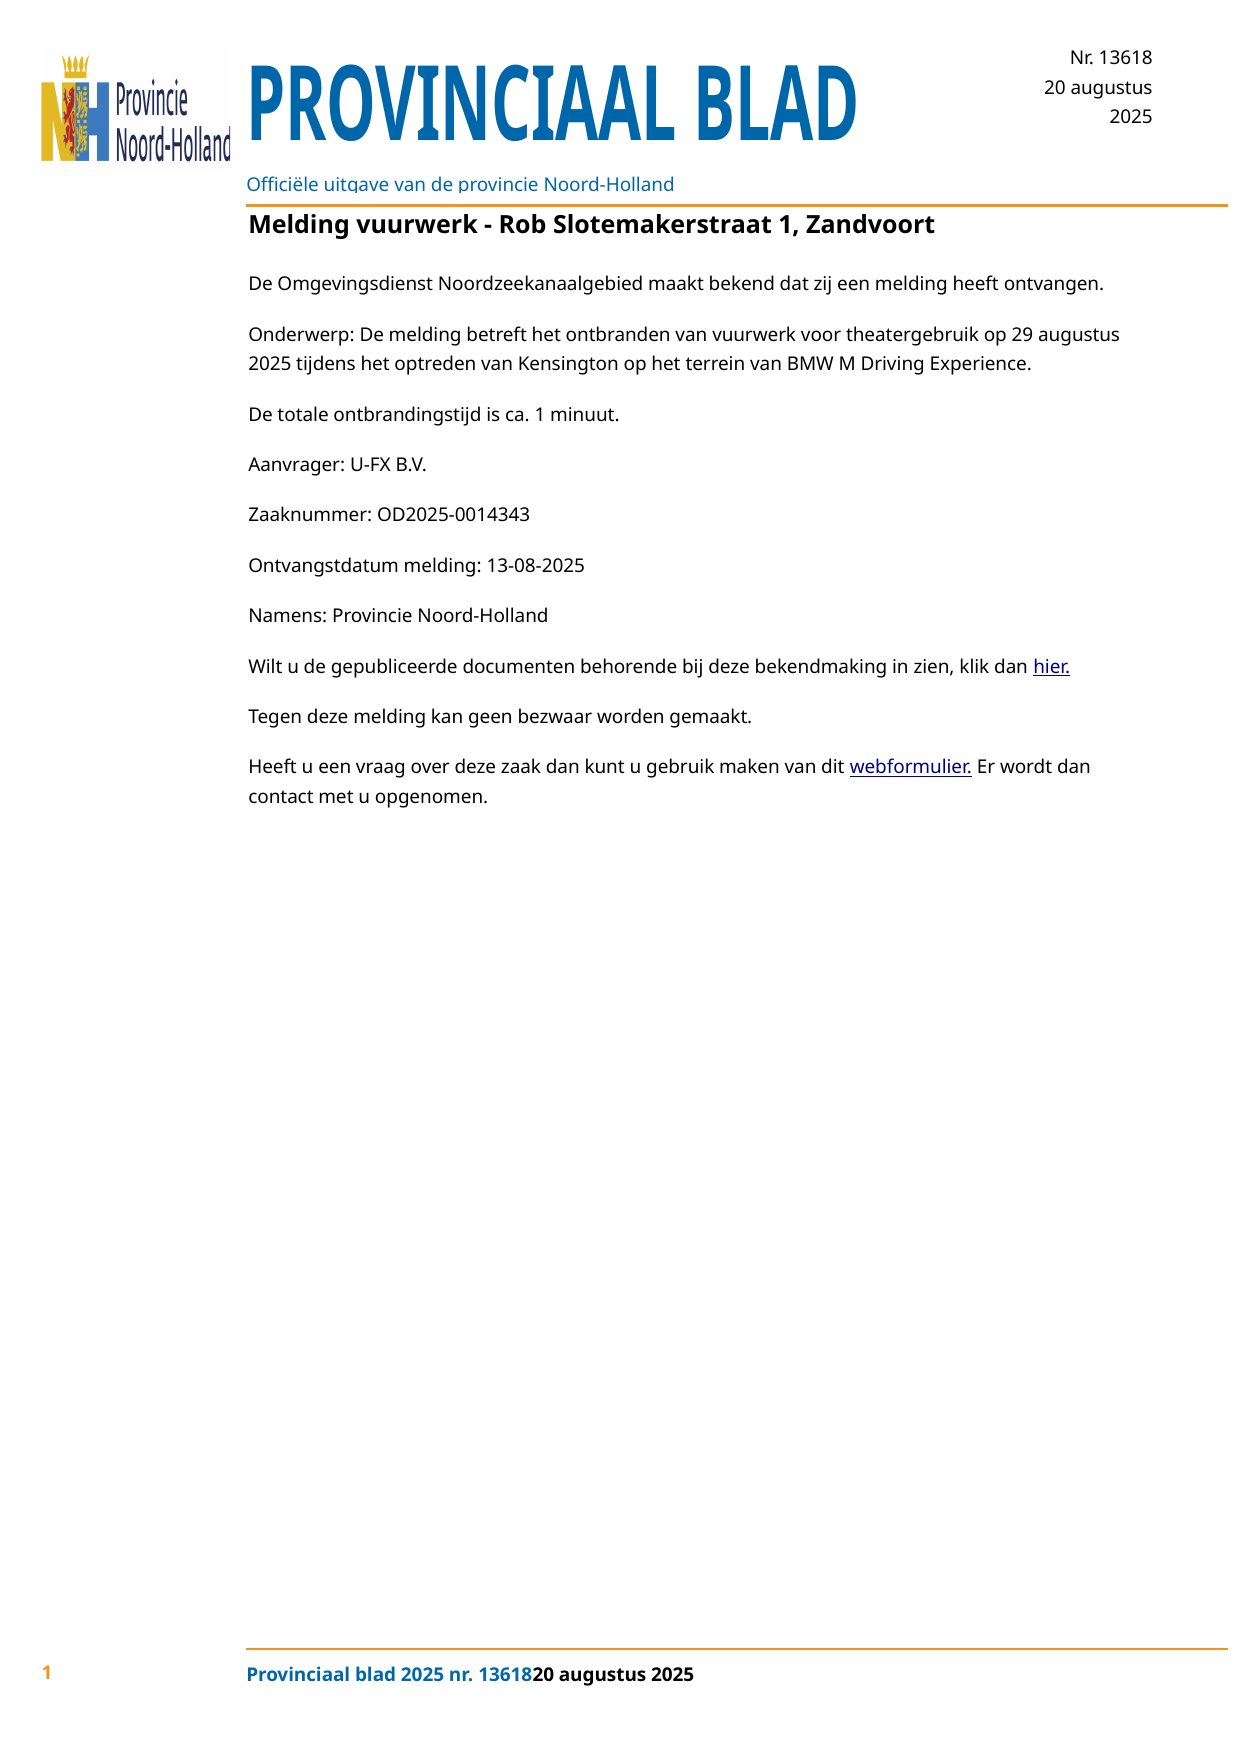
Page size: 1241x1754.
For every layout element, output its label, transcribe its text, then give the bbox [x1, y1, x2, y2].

picture [41, 47, 231, 172]
text Melding vuurwerk - Rob Slotemakerstraat 1, Zandvoort [248, 207, 1152, 241]
text Onderwerp: De melding betreft het ontbranden van vuurwerk voor theatergebruik op 29 augustus 2025 tijdens het optreden van Kensington op het terrein van BMW M Driving Experience. [248, 321, 1152, 376]
text Zaaknummer: OD2025-0014343 [248, 502, 1152, 527]
text De Omgevingsdienst Noordzeekanaalgebied maakt bekend dat zij een melding heeft ontvangen. [248, 270, 1152, 296]
text Tegen deze melding kan geen bezwaar worden gemaakt. [248, 703, 1152, 729]
text Heeft u een vraag over deze zaak dan kunt u gebruik maken van dit webformulier. Er wordt dan contact met u opgenomen. [248, 754, 1152, 809]
text De totale ontbrandingstijd is ca. 1 minuut. [248, 401, 1152, 426]
text Aanvrager: U-FX B.V. [248, 451, 1152, 477]
text Namens: Provincie Noord-Holland [248, 602, 1152, 628]
text Ontvangstdatum melding: 13-08-2025 [248, 552, 1152, 578]
text Wilt u de gepubliceerde documenten behorende bij deze bekendmaking in zien, klik dan hier. [248, 653, 1152, 678]
